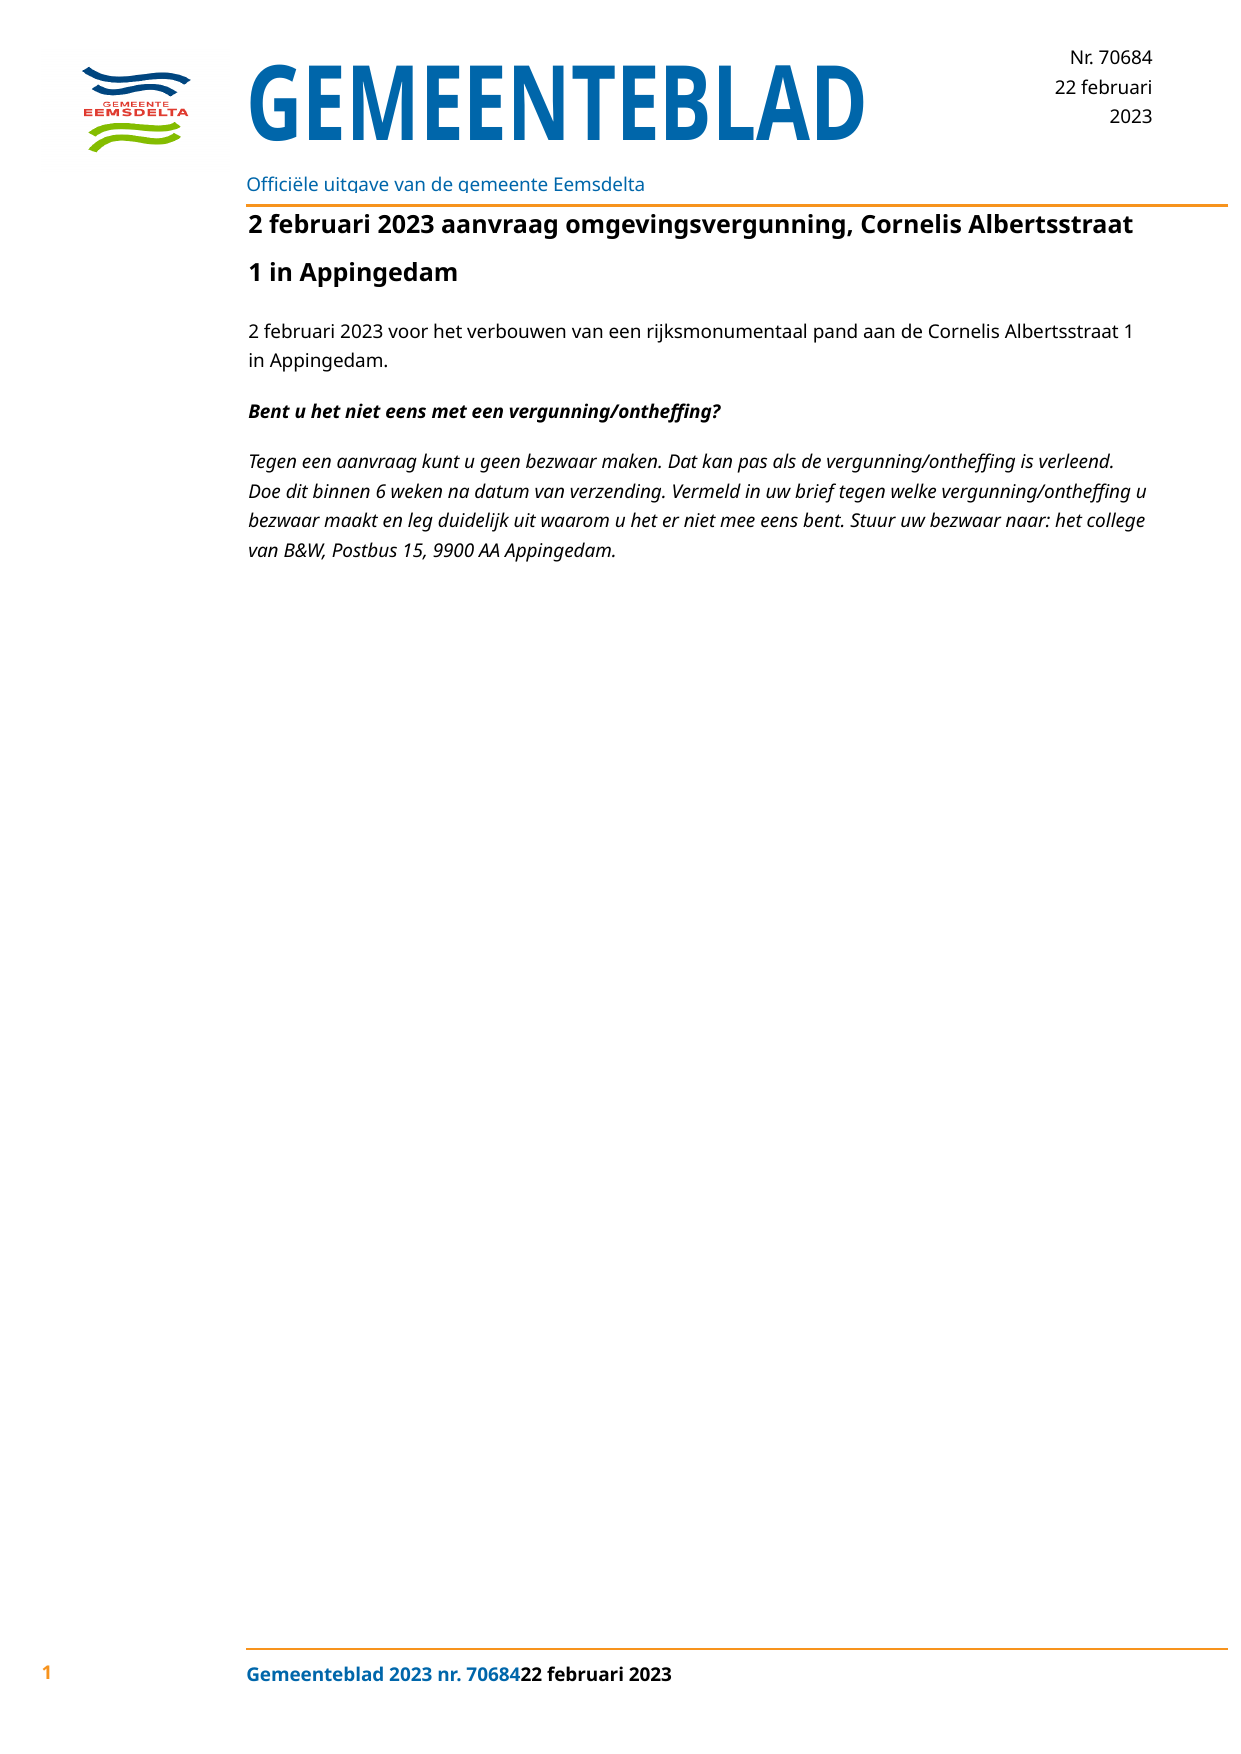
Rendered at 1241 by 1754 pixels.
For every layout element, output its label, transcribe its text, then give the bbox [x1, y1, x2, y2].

picture [41, 47, 231, 172]
text 2 februari 2023 aanvraag omgevingsvergunning, Cornelis Albertsstraat 1 in Appingedam [248, 207, 1152, 288]
text 2 februari 2023 voor het verbouwen van een rijksmonumentaal pand aan de Cornelis Albertsstraat 1 in Appingedam. [248, 318, 1152, 373]
text Bent u het niet eens met een vergunning/ontheffing? [248, 398, 1152, 424]
text Tegen een aanvraag kunt u geen bezwaar maken. Dat kan pas als de vergunning/ontheffing is verleend. Doe dit binnen 6 weken na datum van verzending. Vermeld in uw brief tegen welke vergunning/ontheffing u bezwaar maakt en leg duidelijk uit waarom u het er niet mee eens bent. Stuur uw bezwaar naar: het college van B&W, Postbus 15, 9900 AA Appingedam. [248, 448, 1152, 563]
